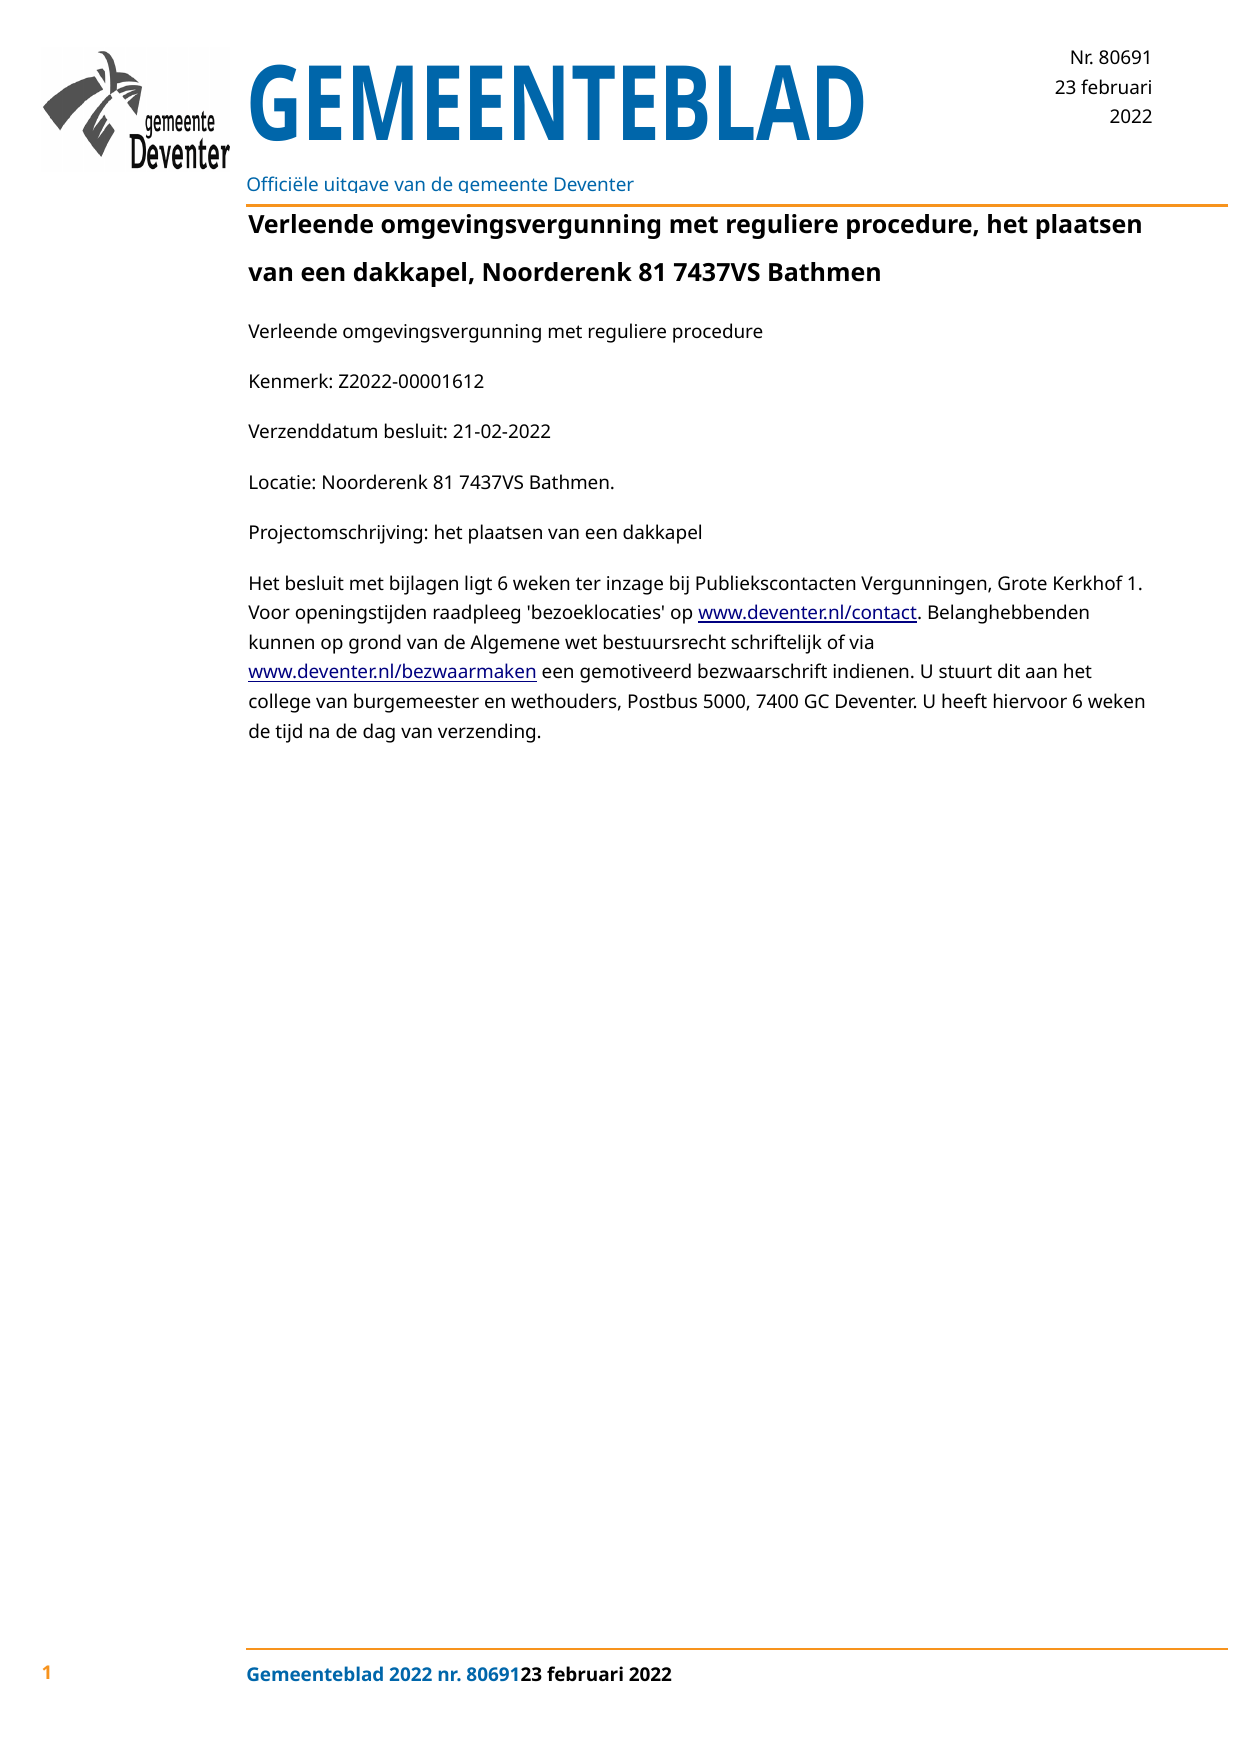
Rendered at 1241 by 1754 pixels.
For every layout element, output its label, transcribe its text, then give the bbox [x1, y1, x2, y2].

text Locatie: Noorderenk 81 7437VS Bathmen. [248, 469, 1152, 495]
text Verleende omgevingsvergunning met reguliere procedure [248, 318, 1152, 344]
text Kenmerk: Z2022-00001612 [248, 368, 1152, 394]
text Verleende omgevingsvergunning met reguliere procedure, het plaatsen van een dakkapel, Noorderenk 81 7437VS Bathmen [248, 207, 1152, 288]
text Verzenddatum besluit: 21-02-2022 [248, 419, 1152, 444]
text Het besluit met bijlagen ligt 6 weken ter inzage bij Publiekscontacten Vergunningen, Grote Kerkhof 1. Voor openingstijden raadpleeg 'bezoeklocaties' op www.deventer.nl/contact. Belanghebbenden kunnen op grond van de Algemene wet bestuursrecht schriftelijk of via www.deventer.nl/bezwaarmaken een gemotiveerd bezwaarschrift indienen. U stuurt dit aan het college van burgemeester en wethouders, Postbus 5000, 7400 GC Deventer. U heeft hiervoor 6 weken de tijd na de dag van verzending. [248, 570, 1152, 744]
picture [41, 47, 231, 172]
text Projectomschrijving: het plaatsen van een dakkapel [248, 519, 1152, 545]
